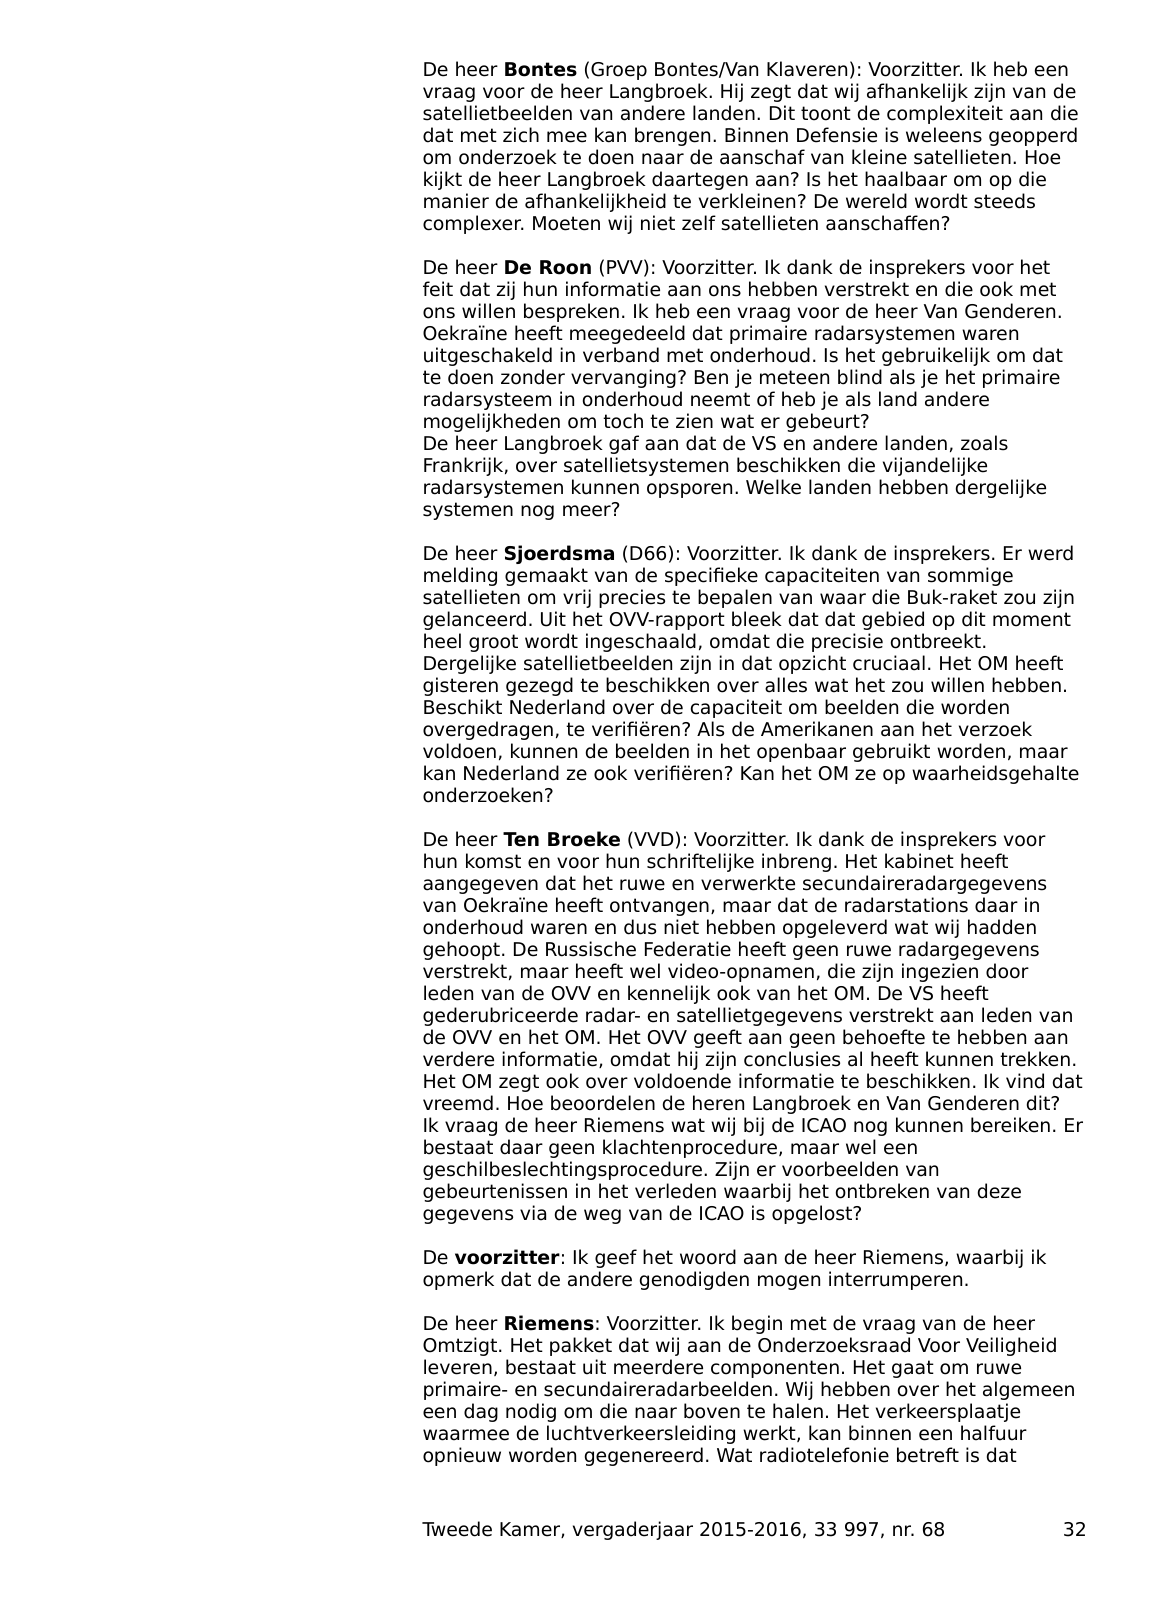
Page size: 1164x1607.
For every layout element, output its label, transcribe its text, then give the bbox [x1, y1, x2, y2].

text Ik vraag de heer Riemens wat wij bij de ICAO nog kunnen bereiken. Er bestaat daar geen klachtenprocedure, maar wel een geschilbeslechtingsprocedure. Zijn er voorbeelden van gebeurtenissen in het verleden waarbij het ontbreken van deze gegevens via de weg van de ICAO is opgelost? [422, 1115, 1087, 1224]
text De heer Bontes (Groep Bontes/Van Klaveren): Voorzitter. Ik heb een vraag voor de heer Langbroek. Hij zegt dat wij afhankelijk zijn van de satellietbeelden van andere landen. Dit toont de complexiteit aan die dat met zich mee kan brengen. Binnen Defensie is weleens geopperd om onderzoek te doen naar de aanschaf van kleine satellieten. Hoe kijkt de heer Langbroek daartegen aan? Is het haalbaar om op die manier de afhankelijkheid te verkleinen? De wereld wordt steeds complexer. Moeten wij niet zelf satellieten aanschaffen? [422, 59, 1087, 235]
text De heer De Roon (PVV): Voorzitter. Ik dank de insprekers voor het feit dat zij hun informatie aan ons hebben verstrekt en die ook met ons willen bespreken. Ik heb een vraag voor de heer Van Genderen. Oekraïne heeft meegedeeld dat primaire radarsystemen waren uitgeschakeld in verband met onderhoud. Is het gebruikelijk om dat te doen zonder vervanging? Ben je meteen blind als je het primaire radarsysteem in onderhoud neemt of heb je als land andere mogelijkheden om toch te zien wat er gebeurt? [422, 257, 1087, 433]
text De voorzitter: Ik geef het woord aan de heer Riemens, waarbij ik opmerk dat de andere genodigden mogen interrumperen. [422, 1247, 1087, 1291]
text De heer Riemens: Voorzitter. Ik begin met de vraag van de heer Omtzigt. Het pakket dat wij aan de Onderzoeksraad Voor Veiligheid leveren, bestaat uit meerdere componenten. Het gaat om ruwe primaire- en secundaireradarbeelden. Wij hebben over het algemeen een dag nodig om die naar boven te halen. Het verkeersplaatje waarmee de luchtverkeersleiding werkt, kan binnen een halfuur opnieuw worden gegenereerd. Wat radiotelefonie betreft is dat [422, 1313, 1087, 1467]
text De heer Ten Broeke (VVD): Voorzitter. Ik dank de insprekers voor hun komst en voor hun schriftelijke inbreng. Het kabinet heeft aangegeven dat het ruwe en verwerkte secundaireradargegevens van Oekraïne heeft ontvangen, maar dat de radarstations daar in onderhoud waren en dus niet hebben opgeleverd wat wij hadden gehoopt. De Russische Federatie heeft geen ruwe radargegevens verstrekt, maar heeft wel video-opnamen, die zijn ingezien door leden van de OVV en kennelijk ook van het OM. De VS heeft gederubriceerde radar- en satellietgegevens verstrekt aan leden van de OVV en het OM. Het OVV geeft aan geen behoefte te hebben aan verdere informatie, omdat hij zijn conclusies al heeft kunnen trekken. Het OM zegt ook over voldoende informatie te beschikken. Ik vind dat vreemd. Hoe beoordelen de heren Langbroek en Van Genderen dit? [422, 829, 1087, 1115]
text De heer Langbroek gaf aan dat de VS en andere landen, zoals Frankrijk, over satellietsystemen beschikken die vijandelijke radarsystemen kunnen opsporen. Welke landen hebben dergelijke systemen nog meer? [422, 433, 1087, 521]
text De heer Sjoerdsma (D66): Voorzitter. Ik dank de insprekers. Er werd melding gemaakt van de specifieke capaciteiten van sommige satellieten om vrij precies te bepalen van waar die Buk-raket zou zijn gelanceerd. Uit het OVV-rapport bleek dat dat gebied op dit moment heel groot wordt ingeschaald, omdat die precisie ontbreekt. Dergelijke satellietbeelden zijn in dat opzicht cruciaal. Het OM heeft gisteren gezegd te beschikken over alles wat het zou willen hebben. Beschikt Nederland over de capaciteit om beelden die worden overgedragen, te verifiëren? Als de Amerikanen aan het verzoek voldoen, kunnen de beelden in het openbaar gebruikt worden, maar kan Nederland ze ook verifiëren? Kan het OM ze op waarheidsgehalte onderzoeken? [422, 543, 1087, 807]
